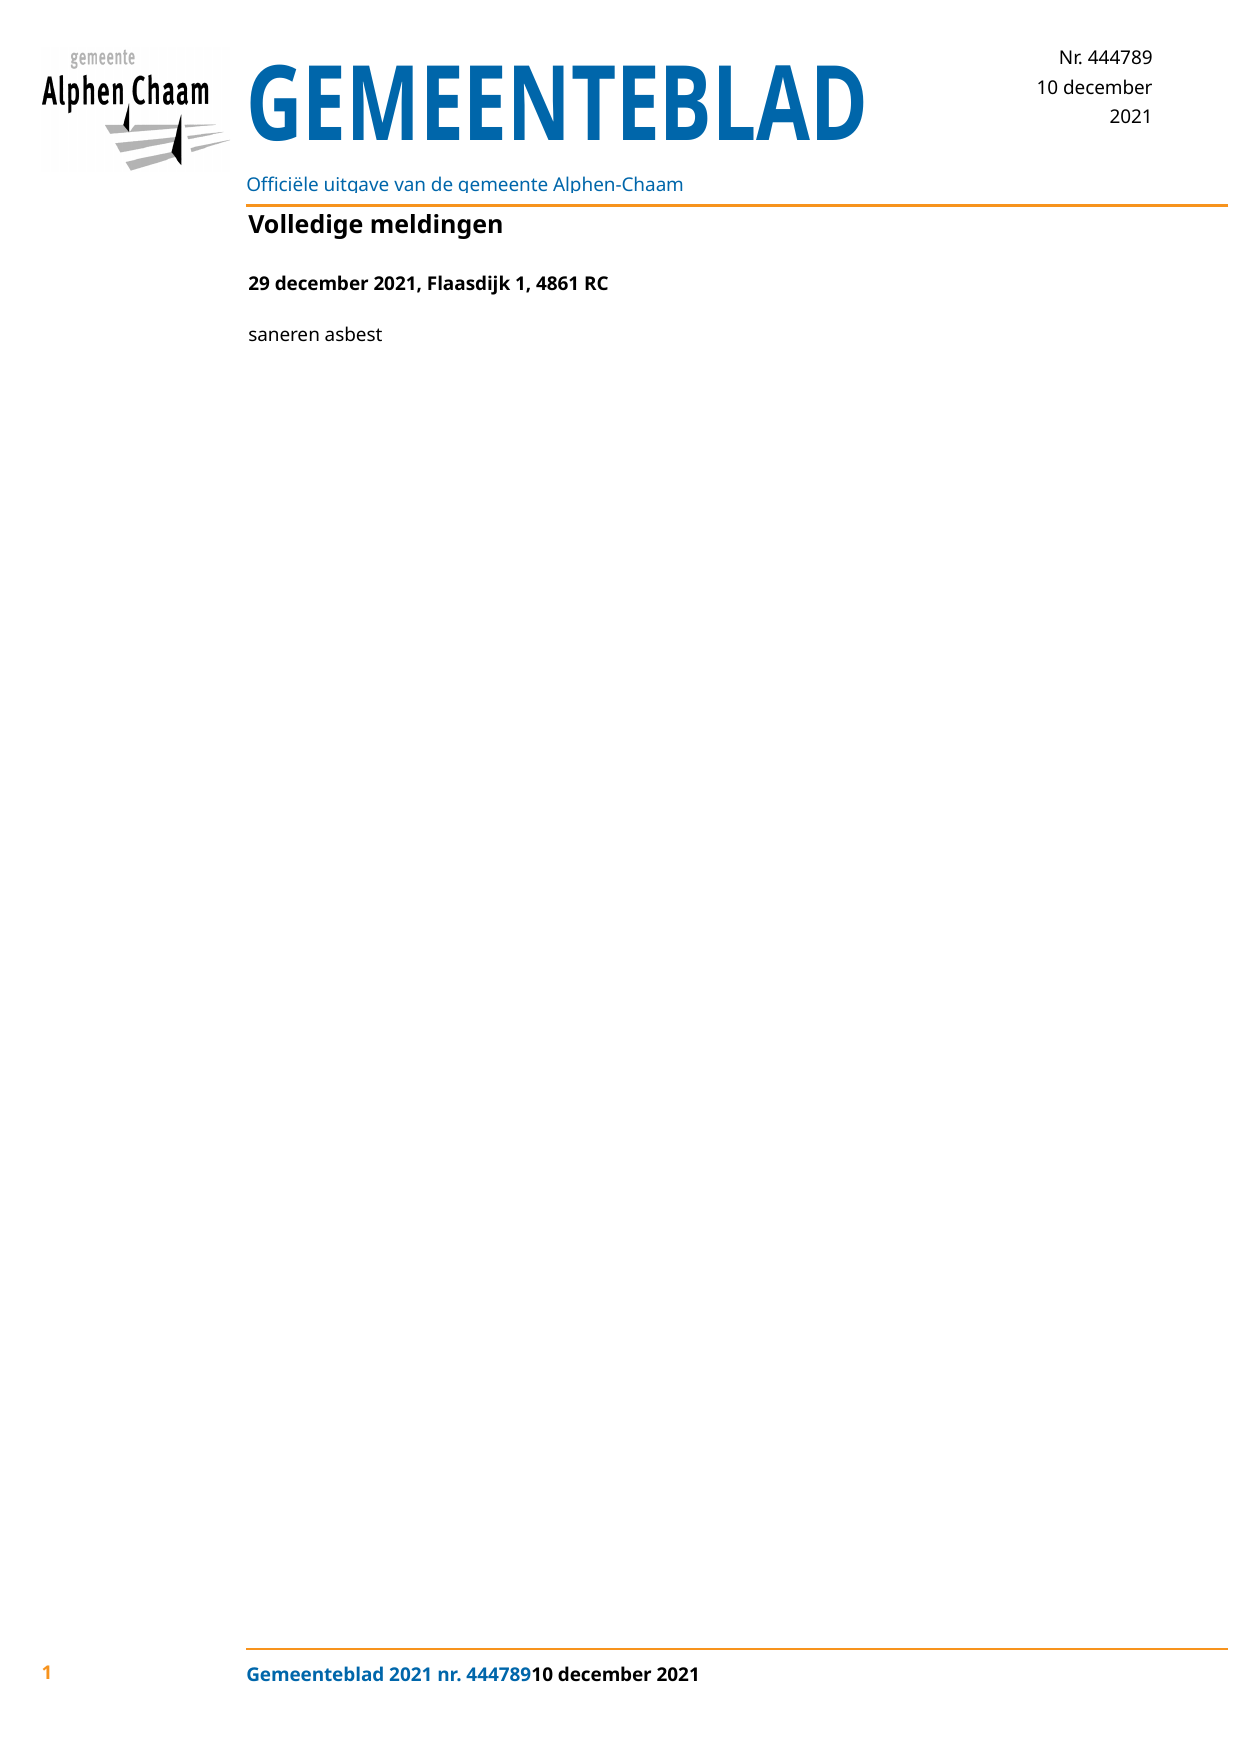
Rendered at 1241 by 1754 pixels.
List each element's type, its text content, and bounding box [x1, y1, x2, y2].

picture [41, 47, 231, 172]
text 29 december 2021, Flaasdijk 1, 4861 RC [248, 270, 1152, 296]
text saneren asbest [248, 321, 1152, 346]
text Volledige meldingen [248, 207, 1152, 241]
